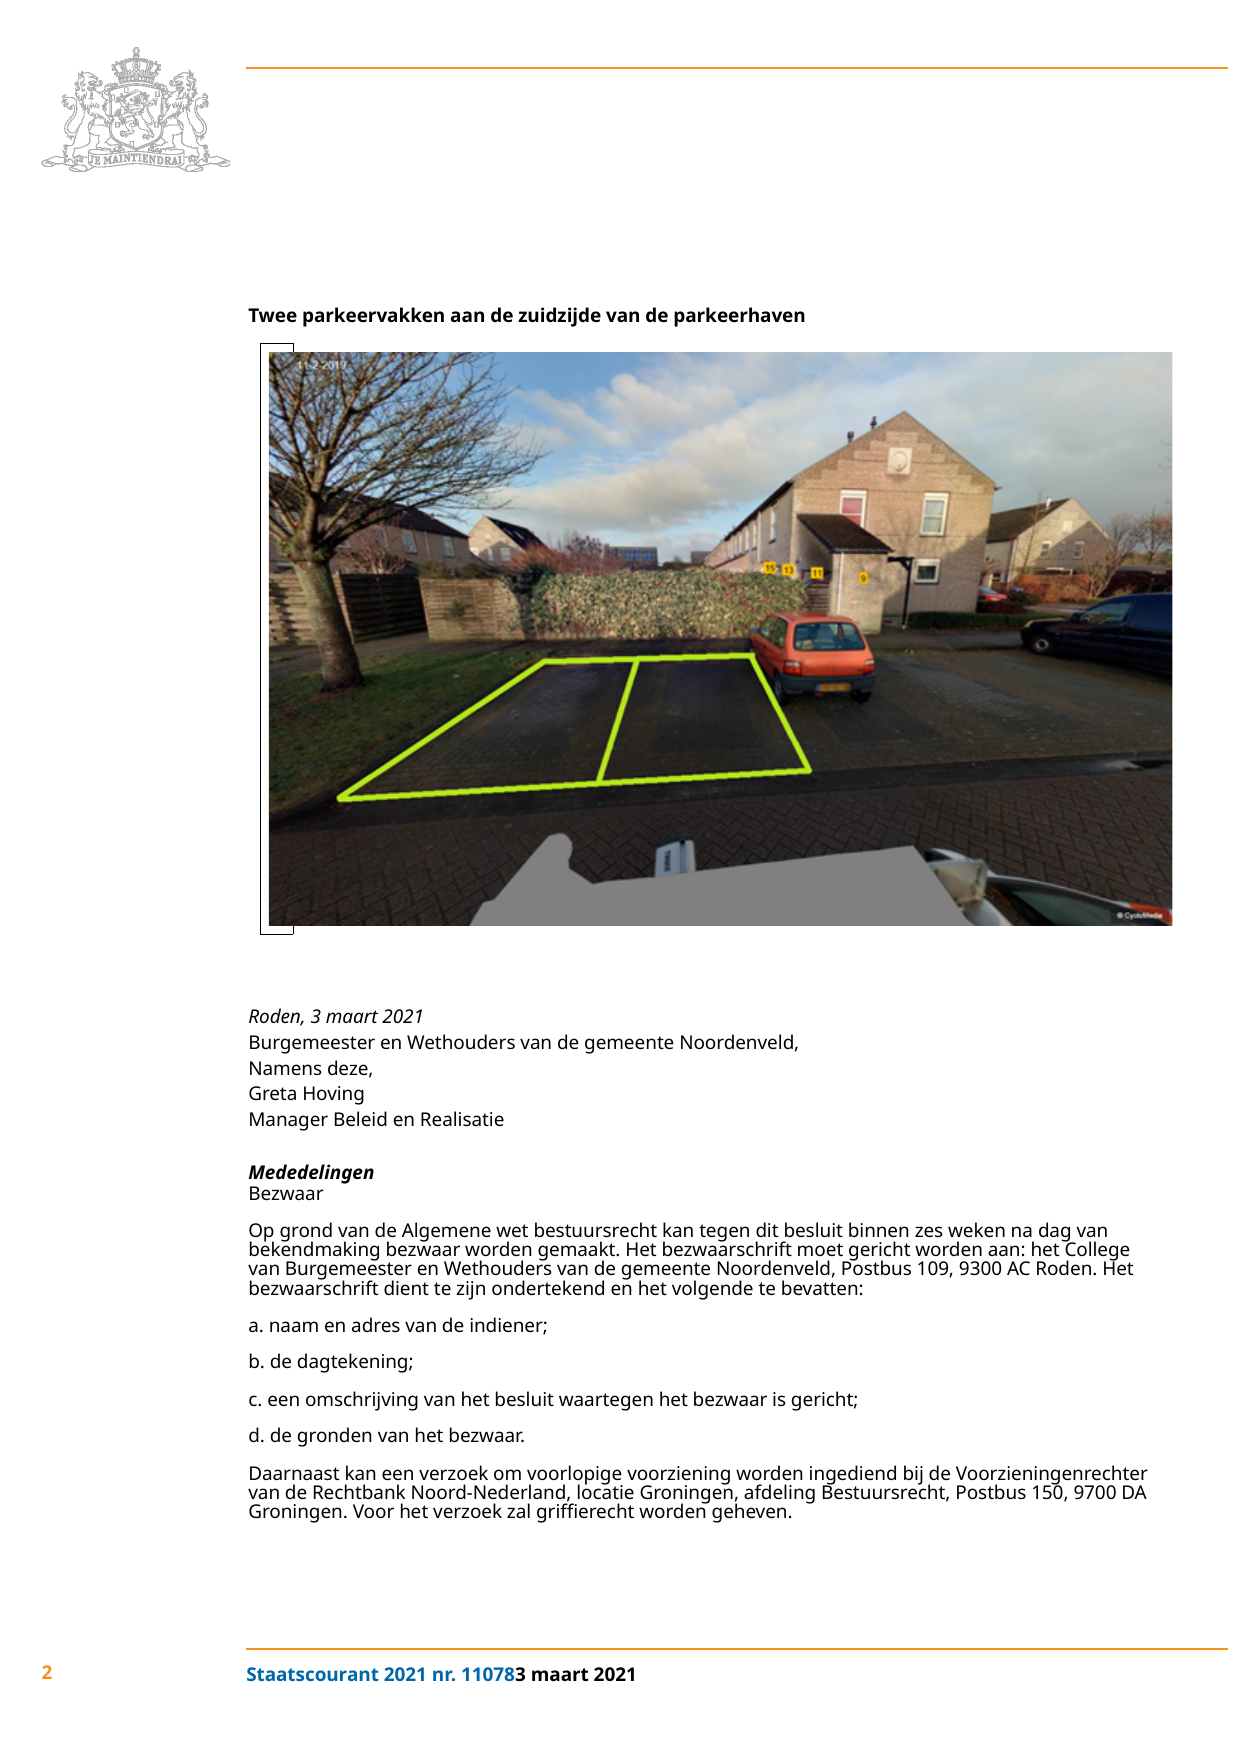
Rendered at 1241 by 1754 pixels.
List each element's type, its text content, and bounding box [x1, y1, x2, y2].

text Namens deze, [248, 1055, 1152, 1080]
text Mededelingen [248, 1159, 1152, 1185]
text Bezwaar [248, 1185, 1152, 1204]
text Greta Hoving [248, 1080, 1152, 1106]
text Burgemeester en Wethouders van de gemeente Noordenveld, [248, 1029, 1152, 1055]
text d. de gronden van het bezwaar. [248, 1427, 1152, 1447]
text c. een omschrijving van het besluit waartegen het bezwaar is gericht; [248, 1391, 1152, 1410]
picture [41, 47, 231, 172]
text Twee parkeervakken aan de zuidzijde van de parkeerhaven [248, 302, 1152, 328]
text b. de dagtekening; [248, 1353, 1152, 1373]
text Daarnaast kan een verzoek om voorlopige voorziening worden ingediend bij de Voorzieningenrechter van de Rechtbank Noord-Nederland, locatie Groningen, afdeling Bestuursrecht, Postbus 150, 9700 DA Groningen. Voor het verzoek zal griffierecht worden geheven. [248, 1464, 1152, 1522]
text Op grond van de Algemene wet bestuursrecht kan tegen dit besluit binnen zes weken na dag van bekendmaking bezwaar worden gemaakt. Het bezwaarschrift moet gericht worden aan: het College van Burgemeester en Wethouders van de gemeente Noordenveld, Postbus 109, 9300 AC Roden. Het bezwaarschrift dient te zijn ondertekend en het volgende te bevatten: [248, 1222, 1152, 1299]
picture [268, 352, 1173, 926]
text a. naam en adres van de indiener; [248, 1317, 1152, 1336]
text Roden, 3 maart 2021 [248, 1003, 1152, 1029]
text Manager Beleid en Realisatie [248, 1106, 1152, 1132]
